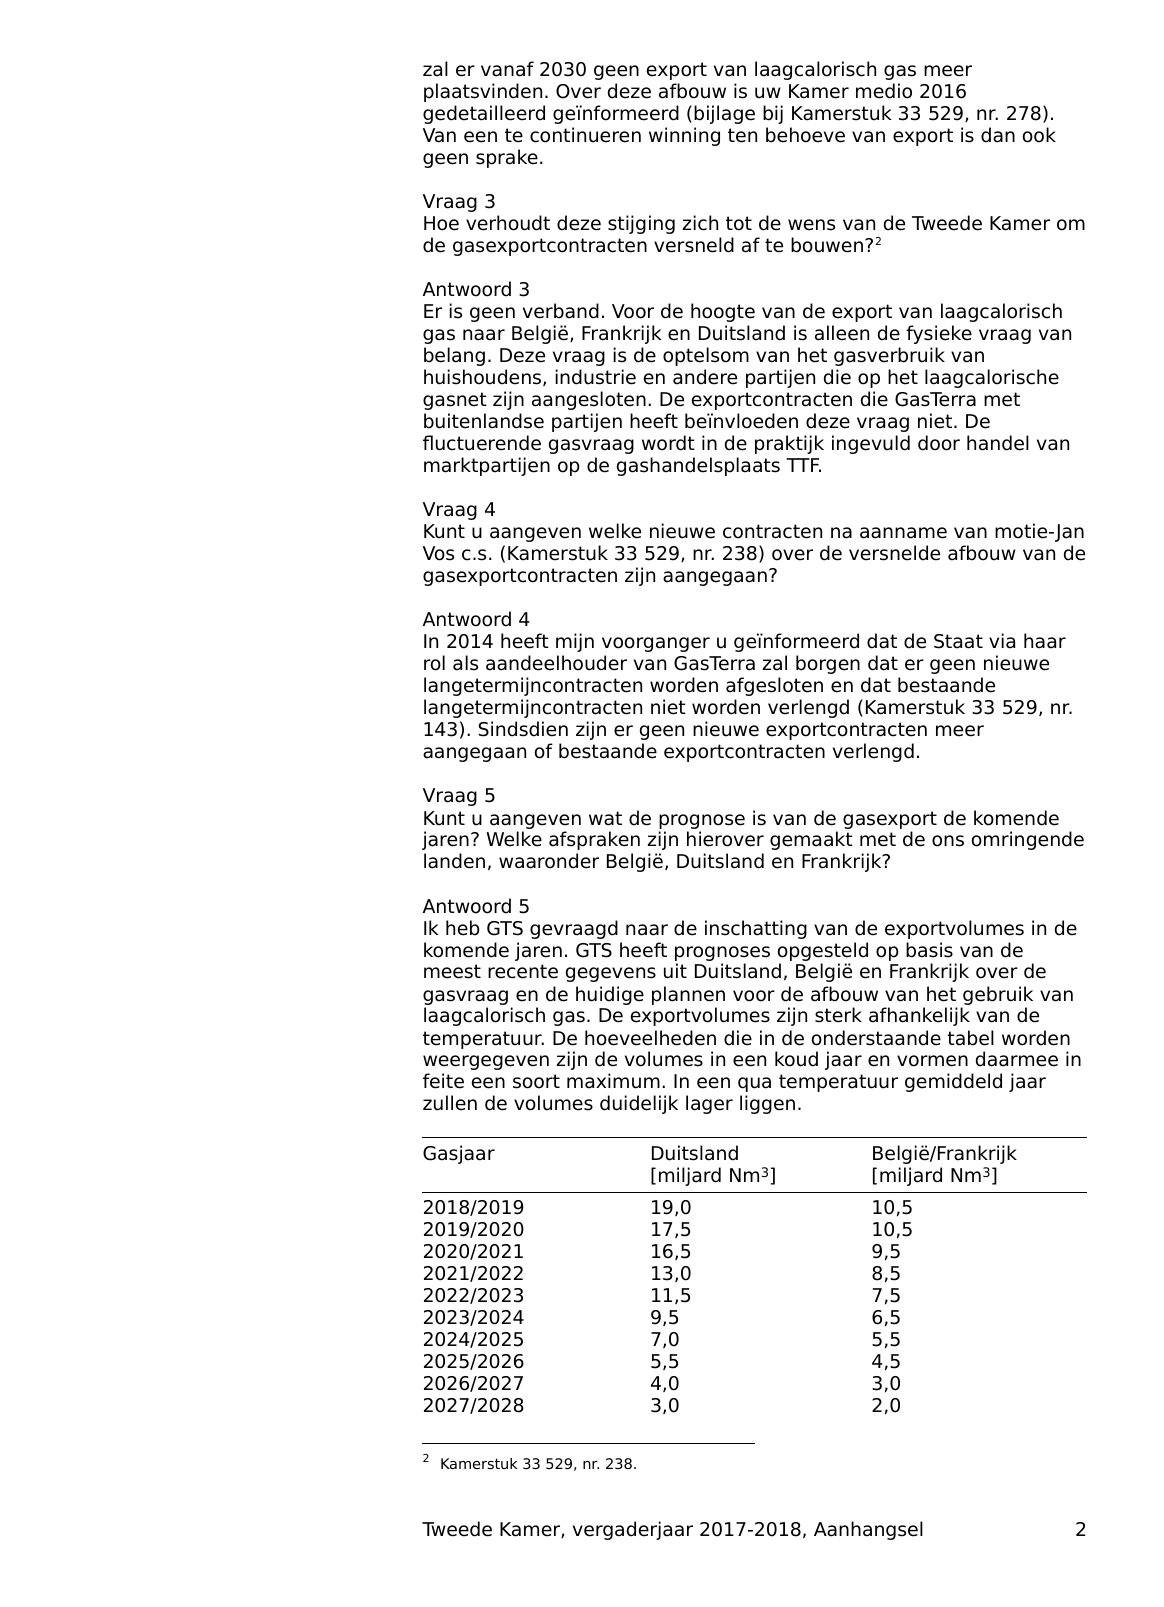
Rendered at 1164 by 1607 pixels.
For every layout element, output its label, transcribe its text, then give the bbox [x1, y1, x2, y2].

table_cell 7,5 [865, 1285, 1087, 1307]
table_cell 6,5 [865, 1307, 1087, 1329]
table_cell 9,5 [644, 1307, 865, 1329]
table_cell 2022/2023 [422, 1285, 644, 1307]
text Ik heb GTS gevraagd naar de inschatting van de exportvolumes in de komende jaren. GTS heeft prognoses opgesteld op basis van de meest recente gegevens uit Duitsland, België en Frankrijk over de gasvraag en de huidige plannen voor de afbouw van het gebruik van laagcalorisch gas. De exportvolumes zijn sterk afhankelijk van de temperatuur. De hoeveelheden die in de onderstaande tabel worden weergegeven zijn de volumes in een koud jaar en vormen daarmee in feite een soort maximum. In een qua temperatuur gemiddeld jaar zullen de volumes duidelijk lager liggen. [422, 917, 1087, 1115]
table_cell 2019/2020 [422, 1219, 644, 1241]
table_cell 3,0 [644, 1395, 865, 1417]
table_cell 4,0 [644, 1373, 865, 1395]
table_cell 16,5 [644, 1241, 865, 1263]
text In 2014 heeft mijn voorganger u geïnformeerd dat de Staat via haar rol als aandeelhouder van GasTerra zal borgen dat er geen nieuwe langetermijncontracten worden afgesloten en dat bestaande langetermijncontracten niet worden verlengd (Kamerstuk 33 529, nr. 143). Sindsdien zijn er geen nieuwe exportcontracten meer aangegaan of bestaande exportcontracten verlengd. [422, 631, 1087, 763]
table_cell 2018/2019 [422, 1193, 644, 1219]
table_cell 7,0 [644, 1329, 865, 1351]
table_header Duitsland [miljard Nm3] [644, 1138, 865, 1192]
text Vraag 4 [422, 499, 1087, 521]
table_cell 2020/2021 [422, 1241, 644, 1263]
table_cell 11,5 [644, 1285, 865, 1307]
text Kunt u aangeven welke nieuwe contracten na aanname van motie-Jan Vos c.s. (Kamerstuk 33 529, nr. 238) over de versnelde afbouw van de gasexportcontracten zijn aangegaan? [422, 521, 1087, 587]
table_cell 2024/2025 [422, 1329, 644, 1351]
table_cell 9,5 [865, 1241, 1087, 1263]
text Kamerstuk 33 529, nr. 238. [422, 1452, 1087, 1474]
text Antwoord 5 [422, 896, 1087, 917]
table_cell 8,5 [865, 1263, 1087, 1285]
table_cell 17,5 [644, 1219, 865, 1241]
text Hoe verhoudt deze stijging zich tot de wens van de Tweede Kamer om de gasexportcontracten versneld af te bouwen? [422, 213, 1087, 257]
table_cell 5,5 [644, 1351, 865, 1373]
table_cell 19,0 [644, 1193, 865, 1219]
text Kunt u aangeven wat de prognose is van de gasexport de komende jaren? Welke afspraken zijn hierover gemaakt met de ons omringende landen, waaronder België, Duitsland en Frankrijk? [422, 807, 1087, 873]
text Antwoord 3 [422, 279, 1087, 301]
table_cell 4,5 [865, 1351, 1087, 1373]
text Vraag 3 [422, 191, 1087, 213]
table_header Gasjaar [422, 1138, 644, 1192]
table_cell 13,0 [644, 1263, 865, 1285]
table_header België/Frankrijk [miljard Nm3] [865, 1138, 1087, 1192]
table_cell 10,5 [865, 1219, 1087, 1241]
table_cell 3,0 [865, 1373, 1087, 1395]
text zal er vanaf 2030 geen export van laagcalorisch gas meer plaatsvinden. Over deze afbouw is uw Kamer medio 2016 gedetailleerd geïnformeerd (bijlage bij Kamerstuk 33 529, nr. 278). Van een te continueren winning ten behoeve van export is dan ook geen sprake. [422, 59, 1087, 169]
table_cell 10,5 [865, 1193, 1087, 1219]
table_cell 2025/2026 [422, 1351, 644, 1373]
text Er is geen verband. Voor de hoogte van de export van laagcalorisch gas naar België, Frankrijk en Duitsland is alleen de fysieke vraag van belang. Deze vraag is de optelsom van het gasverbruik van huishoudens, industrie en andere partijen die op het laagcalorische gasnet zijn aangesloten. De exportcontracten die GasTerra met buitenlandse partijen heeft beïnvloeden deze vraag niet. De fluctuerende gasvraag wordt in de praktijk ingevuld door handel van marktpartijen op de gashandelsplaats TTF. [422, 301, 1087, 477]
table_cell 2,0 [865, 1395, 1087, 1417]
table_cell 2026/2027 [422, 1373, 644, 1395]
text Antwoord 4 [422, 609, 1087, 631]
text Vraag 5 [422, 785, 1087, 807]
table_cell 2027/2028 [422, 1395, 644, 1417]
table_cell 2021/2022 [422, 1263, 644, 1285]
table_cell 2023/2024 [422, 1307, 644, 1329]
table_cell 5,5 [865, 1329, 1087, 1351]
